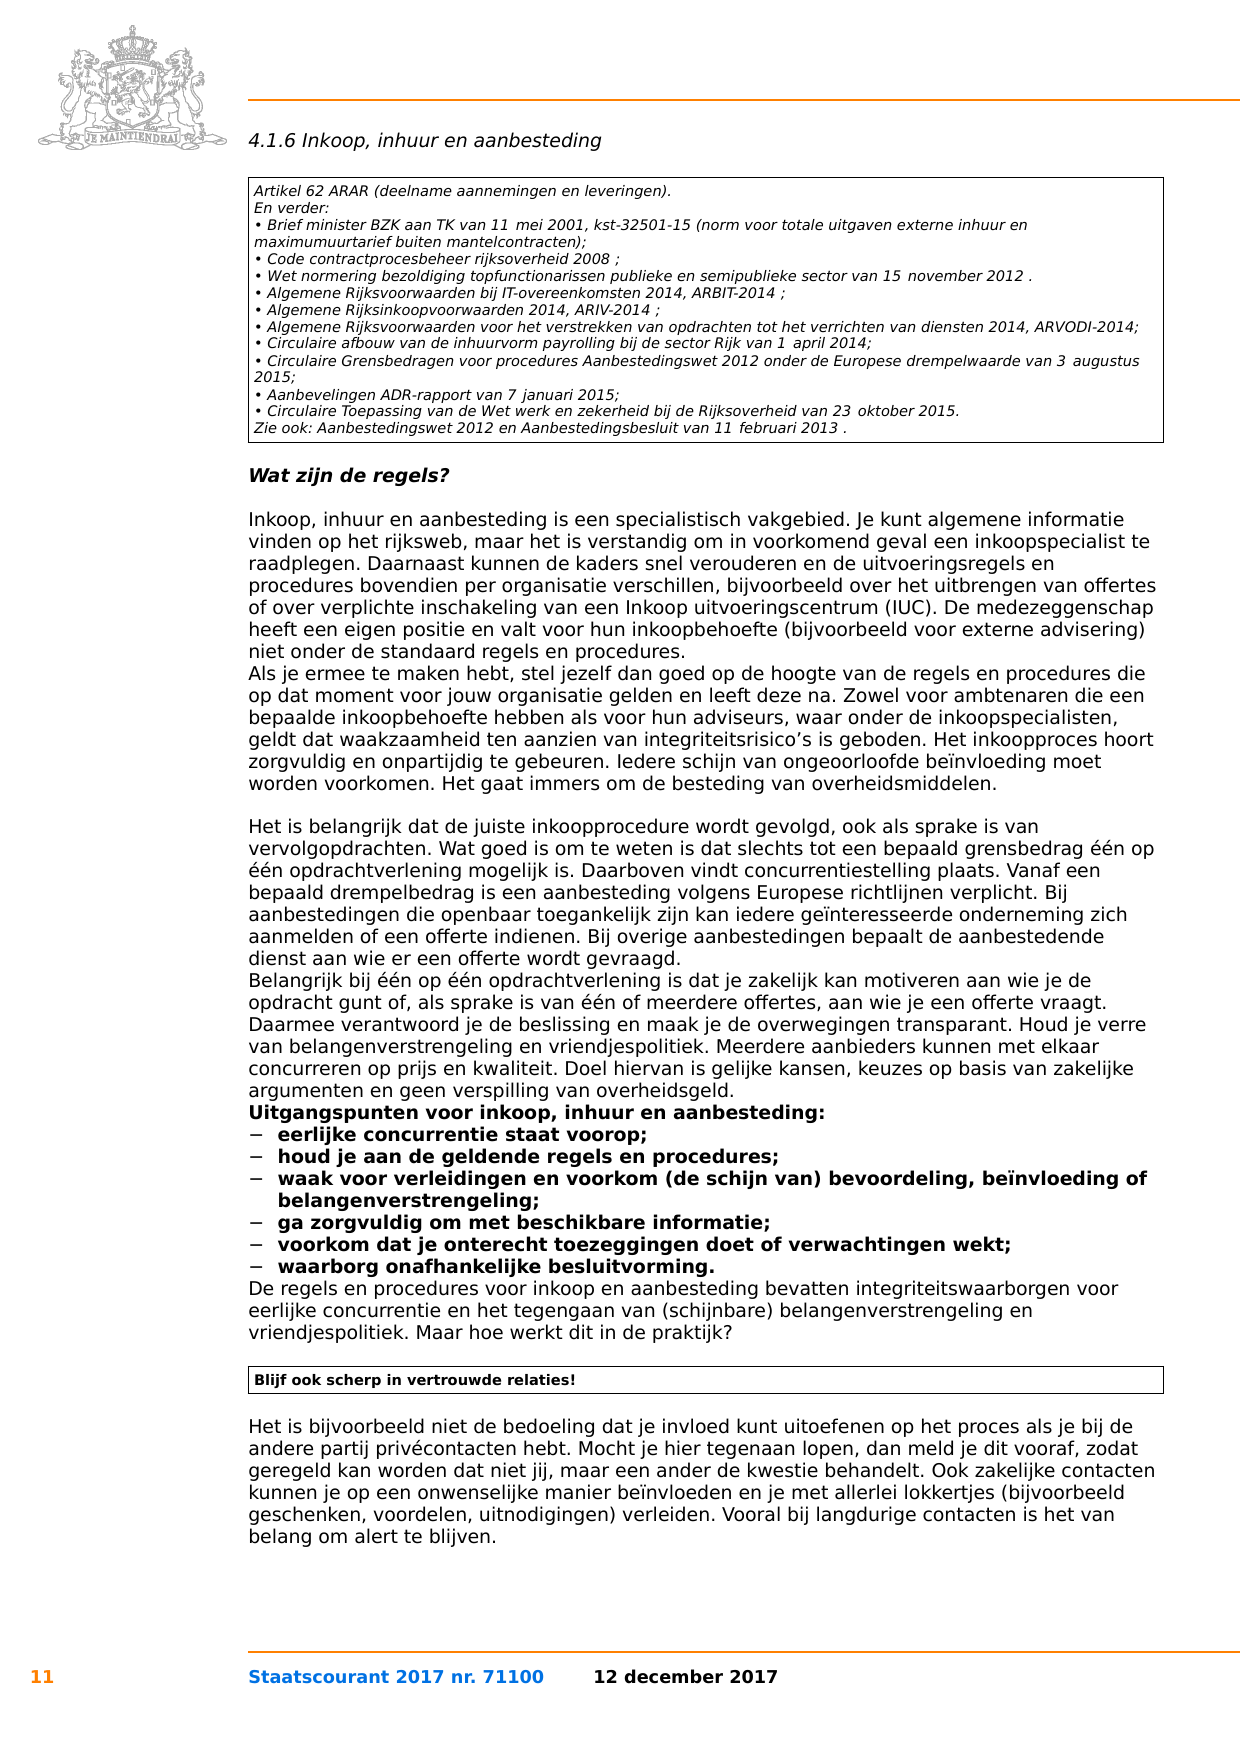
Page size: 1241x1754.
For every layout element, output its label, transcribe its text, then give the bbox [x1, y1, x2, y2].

text − voorkom dat je onterecht toezeggingen doet of verwachtingen wekt; [248, 1234, 1163, 1256]
text De regels en procedures voor inkoop en aanbesteding bevatten integriteitswaarborgen voor eerlijke concurrentie en het tegengaan van (schijnbare) belangenverstrengeling en vriendjespolitiek. Maar hoe werkt dit in de praktijk? [248, 1278, 1163, 1344]
text − houd je aan de geldende regels en procedures; [248, 1146, 1163, 1168]
text Als je ermee te maken hebt, stel jezelf dan goed op de hoogte van de regels en procedures die op dat moment voor jouw organisatie gelden en leeft deze na. Zowel voor ambtenaren die een bepaalde inkoopbehoefte hebben als voor hun adviseurs, waar onder de inkoopspecialisten, geldt dat waakzaamheid ten aanzien van integriteitsrisico’s is geboden. Het inkoopproces hoort zorgvuldig en onpartijdig te gebeuren. Iedere schijn van ongeoorloofde beïnvloeding moet worden voorkomen. Het gaat immers om de besteding van overheidsmiddelen. [248, 663, 1163, 794]
text Het is bijvoorbeeld niet de bedoeling dat je invloed kunt uitoefenen op het proces als je bij de andere partij privécontacten hebt. Mocht je hier tegenaan lopen, dan meld je dit vooraf, zodat geregeld kan worden dat niet jij, maar een ander de kwestie behandelt. Ook zakelijke contacten kunnen je op een onwenselijke manier beïnvloeden en je met allerlei lokkertjes (bijvoorbeeld geschenken, voordelen, uitnodigingen) verleiden. Vooral bij langdurige contacten is het van belang om alert te blijven. [248, 1416, 1163, 1548]
text − waak voor verleidingen en voorkom (de schijn van) bevoordeling, beïnvloeding of belangenverstrengeling; [248, 1168, 1163, 1212]
text Belangrijk bij één op één opdrachtverlening is dat je zakelijk kan motiveren aan wie je de opdracht gunt of, als sprake is van één of meerdere offertes, aan wie je een offerte vraagt. Daarmee verantwoord je de beslissing en maak je de overwegingen transparant. Houd je verre van belangenverstrengeling en vriendjespolitiek. Meerdere aanbieders kunnen met elkaar concurreren op prijs en kwaliteit. Doel hiervan is gelijke kansen, keuzes op basis van zakelijke argumenten en geen verspilling van overheidsgeld. [248, 970, 1163, 1102]
text Het is belangrijk dat de juiste inkoopprocedure wordt gevolgd, ook als sprake is van vervolgopdrachten. Wat goed is om te weten is dat slechts tot een bepaald grensbedrag één op één opdrachtverlening mogelijk is. Daarboven vindt concurrentiestelling plaats. Vanaf een bepaald drempelbedrag is een aanbesteding volgens Europese richtlijnen verplicht. Bij aanbestedingen die openbaar toegankelijk zijn kan iedere geïnteresseerde onderneming zich aanmelden of een offerte indienen. Bij overige aanbestedingen bepaalt de aanbestedende dienst aan wie er een offerte wordt gevraagd. [248, 816, 1163, 970]
table_header Blijf ook scherp in vertrouwde relaties! [249, 1367, 1163, 1393]
subtitle 4.1.6 Inkoop, inhuur en aanbesteding [248, 130, 1163, 152]
table_header Artikel 62 ARAR (deelname aannemingen en leveringen). En verder: • Brief minister BZK aan TK van 11 mei 2001, kst-32501-15 (norm voor totale uitgaven externe inhuur en maximumuurtarief buiten mantelcontracten); • Code contractprocesbeheer rijksoverheid 2008 ; • Wet normering bezoldiging topfunctionarissen publieke en semipublieke sector van 15 november 2012 . • Algemene Rijksvoorwaarden bij IT-overeenkomsten 2014, ARBIT-2014 ; • Algemene Rijksinkoopvoorwaarden 2014, ARIV-2014 ; • Algemene Rijksvoorwaarden voor het verstrekken van opdrachten tot het verrichten van diensten 2014, ARVODI-2014; • Circulaire afbouw van de inhuurvorm payrolling bij de sector Rijk van 1 april 2014; • Circulaire Grensbedragen voor procedures Aanbestedingswet 2012 onder de Europese drempelwaarde van 3 augustus 2015; • Aanbevelingen ADR-rapport van 7 januari 2015; • Circulaire Toepassing van de Wet werk en zekerheid bij de Rijksoverheid van 23 oktober 2015. Zie ook: Aanbestedingswet 2012 en Aanbestedingsbesluit van 11 februari 2013 . [249, 178, 1163, 442]
text Inkoop, inhuur en aanbesteding is een specialistisch vakgebied. Je kunt algemene informatie vinden op het rijksweb, maar het is verstandig om in voorkomend geval een inkoopspecialist te raadplegen. Daarnaast kunnen de kaders snel verouderen en de uitvoeringsregels en procedures bovendien per organisatie verschillen, bijvoorbeeld over het uitbrengen van offertes of over verplichte inschakeling van een Inkoop uitvoeringscentrum (IUC). De medezeggenschap heeft een eigen positie en valt voor hun inkoopbehoefte (bijvoorbeeld voor externe advisering) niet onder de standaard regels en procedures. [248, 509, 1163, 663]
subtitle Wat zijn de regels? [248, 465, 1163, 487]
text − waarborg onafhankelijke besluitvorming. [248, 1256, 1163, 1278]
text − eerlijke concurrentie staat voorop; [248, 1124, 1163, 1146]
text − ga zorgvuldig om met beschikbare informatie; [248, 1212, 1163, 1234]
picture [38, 25, 227, 150]
text Uitgangspunten voor inkoop, inhuur en aanbesteding: [248, 1102, 1163, 1124]
